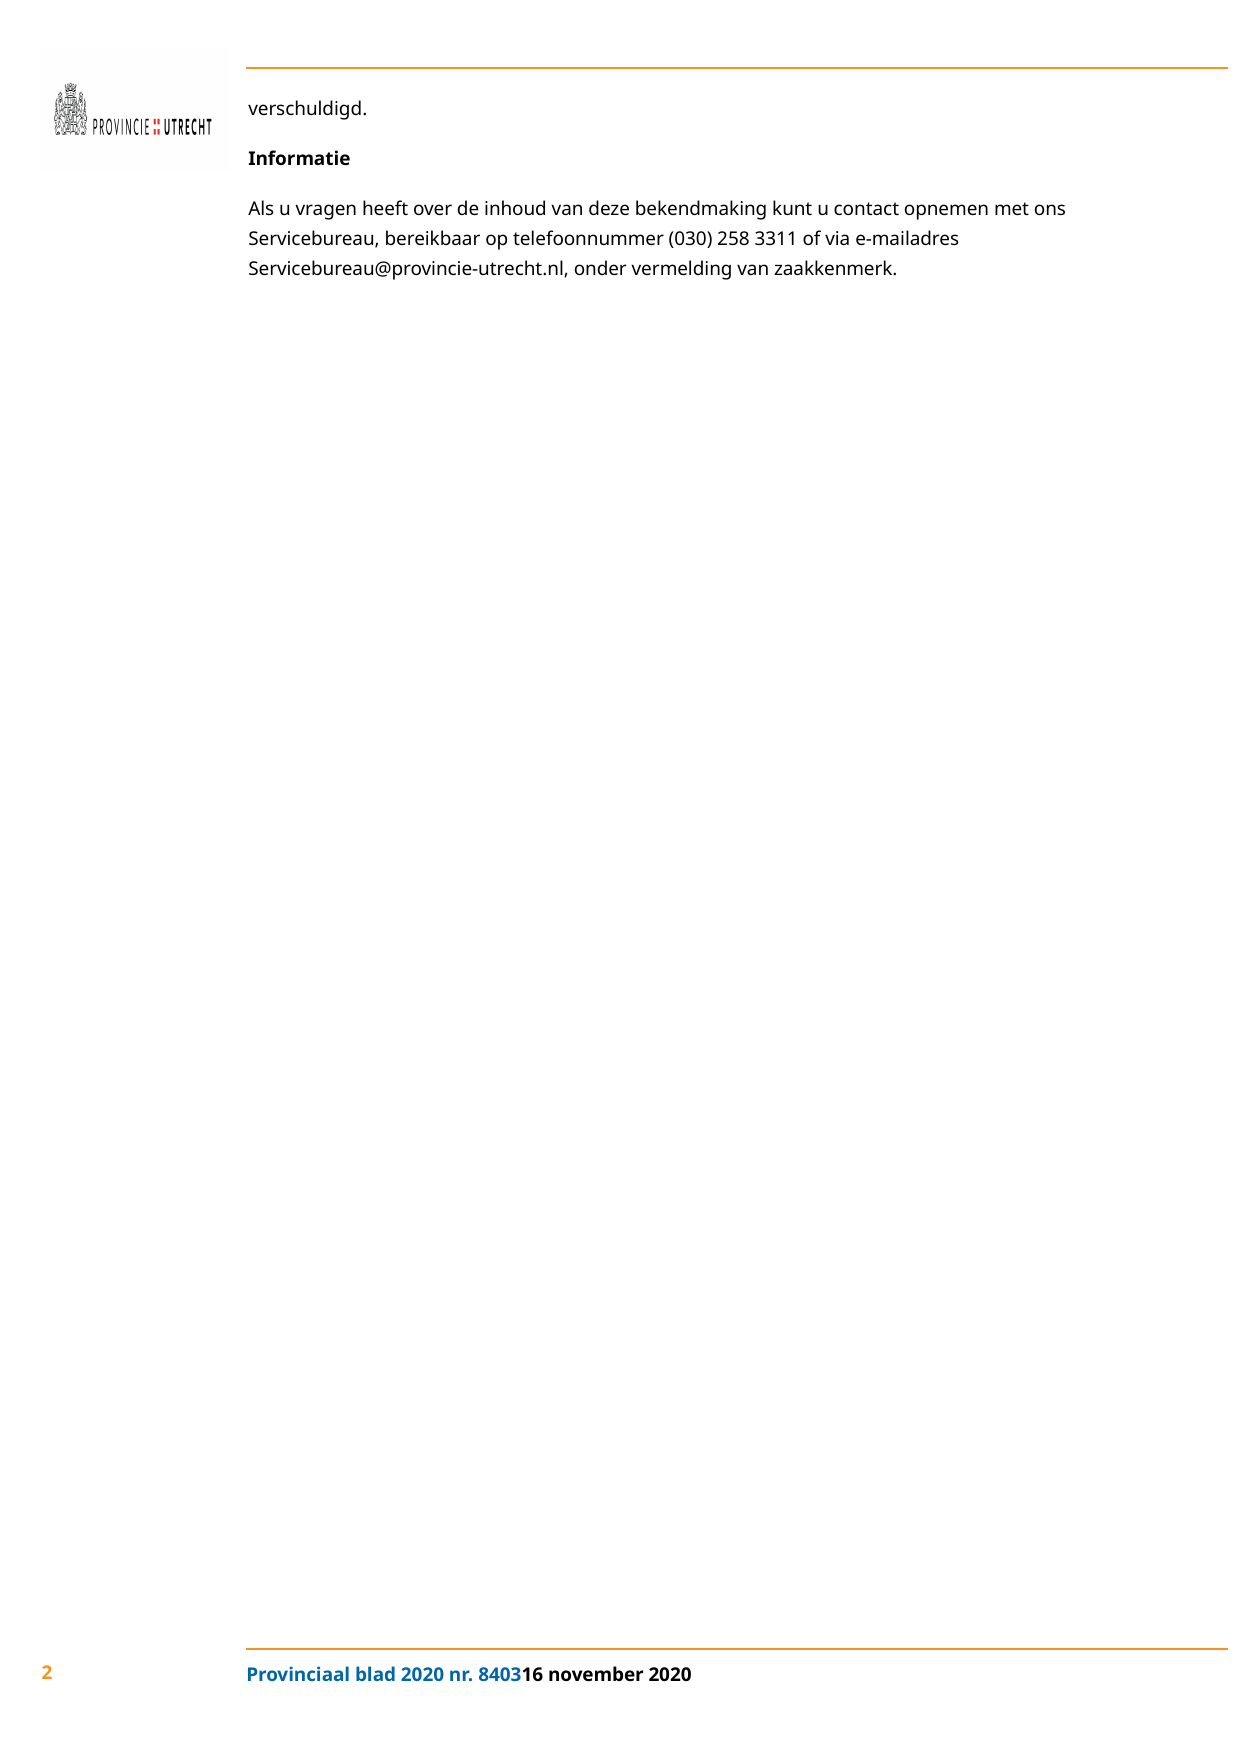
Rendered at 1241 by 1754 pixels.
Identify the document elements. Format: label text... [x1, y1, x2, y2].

text Informatie [248, 145, 1152, 171]
text verschuldigd. [248, 95, 1152, 121]
picture [41, 47, 231, 172]
text Als u vragen heeft over de inhoud van deze bekendmaking kunt u contact opnemen met ons Servicebureau, bereikbaar op telefoonnummer (030) 258 3311 of via e-mailadres Servicebureau@provincie-utrecht.nl, onder vermelding van zaakkenmerk. [248, 196, 1152, 281]
